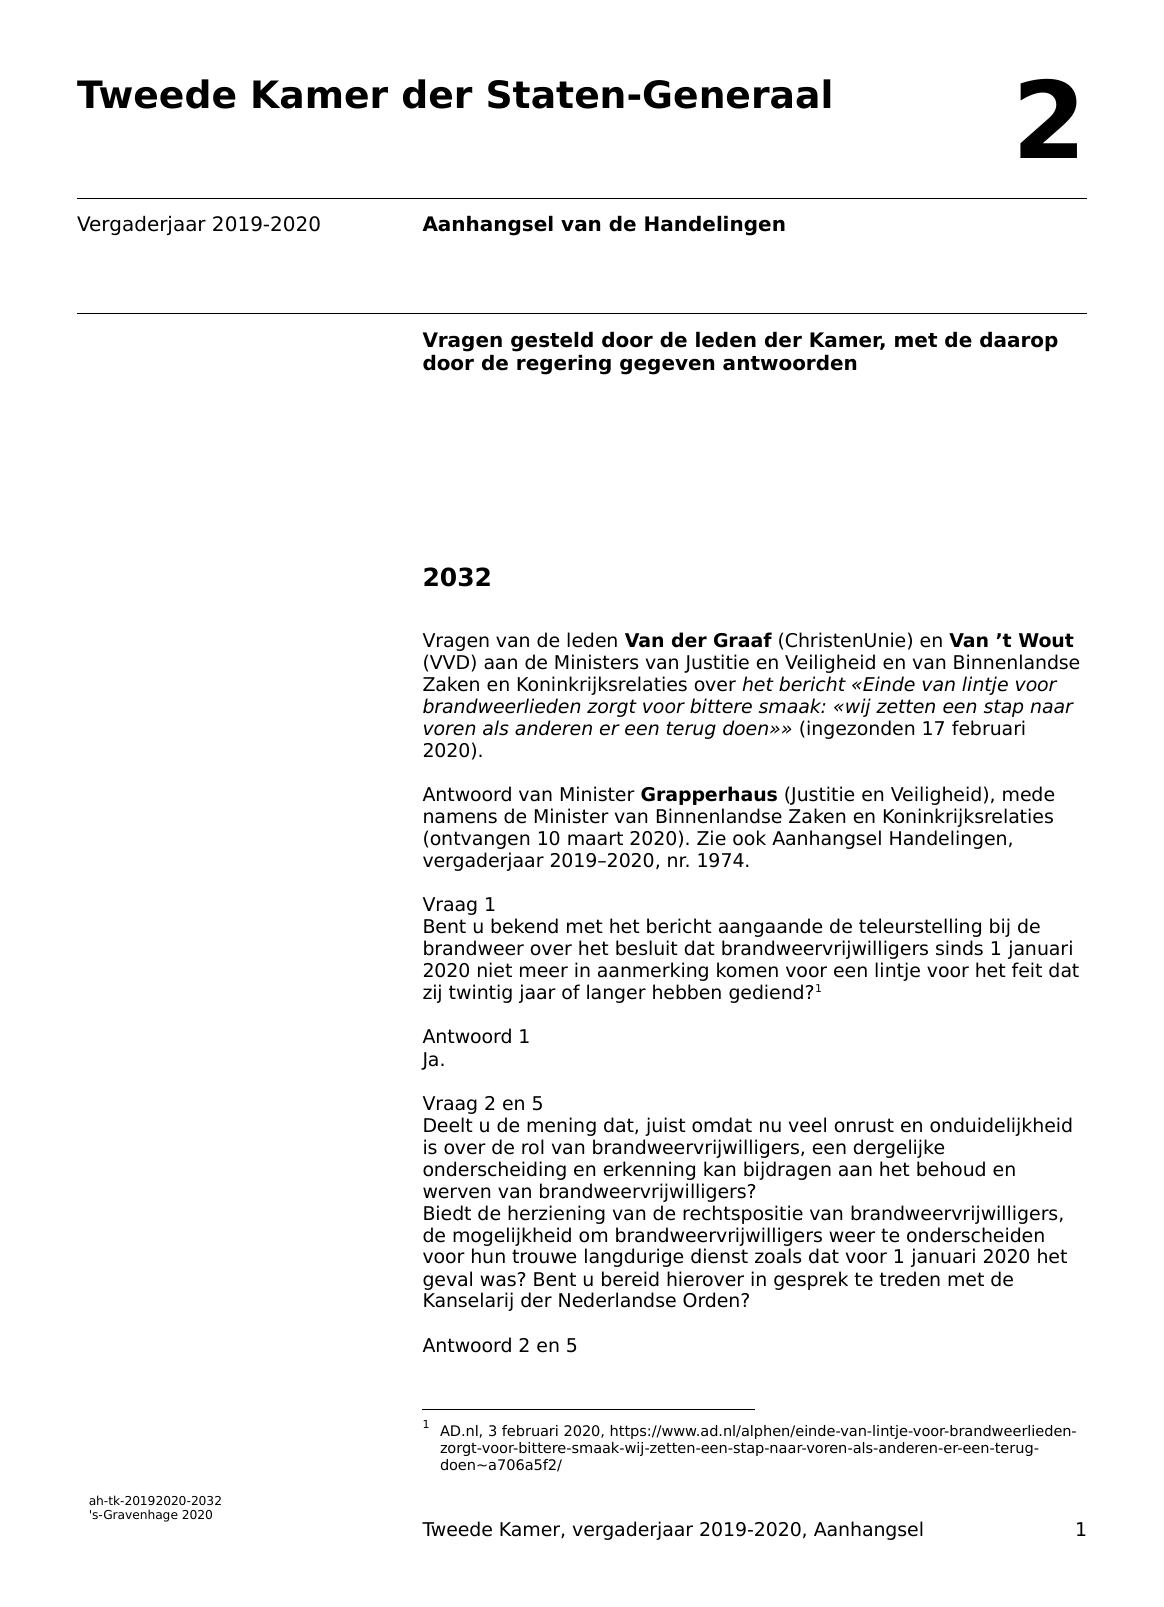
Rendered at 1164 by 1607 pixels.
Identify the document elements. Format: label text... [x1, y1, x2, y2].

table_header 2 [886, 59, 1087, 198]
text Bent u bekend met het bericht aangaande de teleurstelling bij de brandweer over het besluit dat brandweervrijwilligers sinds 1 januari 2020 niet meer in aanmerking komen voor een lintje voor het feit dat zij twintig jaar of langer hebben gediend? [422, 916, 1087, 1004]
text 2032 [422, 563, 1087, 592]
table_cell Vragen gesteld door de leden der Kamer, met de daarop door de regering gegeven antwoorden [422, 314, 1087, 375]
text Biedt de herziening van de rechtspositie van brandweervrijwilligers, de mogelijkheid om brandweervrijwilligers weer te onderscheiden voor hun trouwe langdurige dienst zoals dat voor 1 januari 2020 het geval was? Bent u bereid hierover in gesprek te treden met de Kanselarij der Nederlandse Orden? [422, 1202, 1087, 1312]
text ah-tk-20192020-2032 [88, 1494, 323, 1508]
text Vragen van de leden Van der Graaf (ChristenUnie) en Van ’t Wout (VVD) aan de Ministers van Justitie en Veiligheid en van Binnenlandse Zaken en Koninkrijksrelaties over het bericht «Einde van lintje voor brandweerlieden zorgt voor bittere smaak: «wij zetten een stap naar voren als anderen er een terug doen»» (ingezonden 17 februari 2020). [422, 630, 1087, 762]
text Vraag 2 en 5 [422, 1093, 1087, 1114]
text 's-Gravenhage 2020 [88, 1508, 323, 1522]
text Antwoord 2 en 5 [422, 1334, 1087, 1357]
text Antwoord 1 [422, 1026, 1087, 1048]
text Ja. [422, 1048, 1087, 1070]
text Antwoord van Minister Grapperhaus (Justitie en Veiligheid), mede namens de Minister van Binnenlandse Zaken en Koninkrijksrelaties (ontvangen 10 maart 2020). Zie ook Aanhangsel Handelingen, vergaderjaar 2019–2020, nr. 1974. [422, 784, 1087, 872]
table_header Tweede Kamer der Staten-Generaal [77, 59, 886, 198]
text Vraag 1 [422, 894, 1087, 916]
table_cell Aanhangsel van de Handelingen [422, 199, 1087, 313]
table_cell [77, 314, 422, 375]
table_cell Vergaderjaar 2019-2020 [77, 199, 422, 313]
text AD.nl, 3 februari 2020, https://www.ad.nl/alphen/einde-van-lintje-voor-brandweerlieden-zorgt-voor-bittere-smaak-wij-zetten-een-stap-naar-voren-als-anderen-er-een-terug-doen~a706a5f2/ [422, 1418, 1087, 1474]
text Deelt u de mening dat, juist omdat nu veel onrust en onduidelijkheid is over de rol van brandweervrijwilligers, een dergelijke onderscheiding en erkenning kan bijdragen aan het behoud en werven van brandweervrijwilligers? [422, 1114, 1087, 1202]
